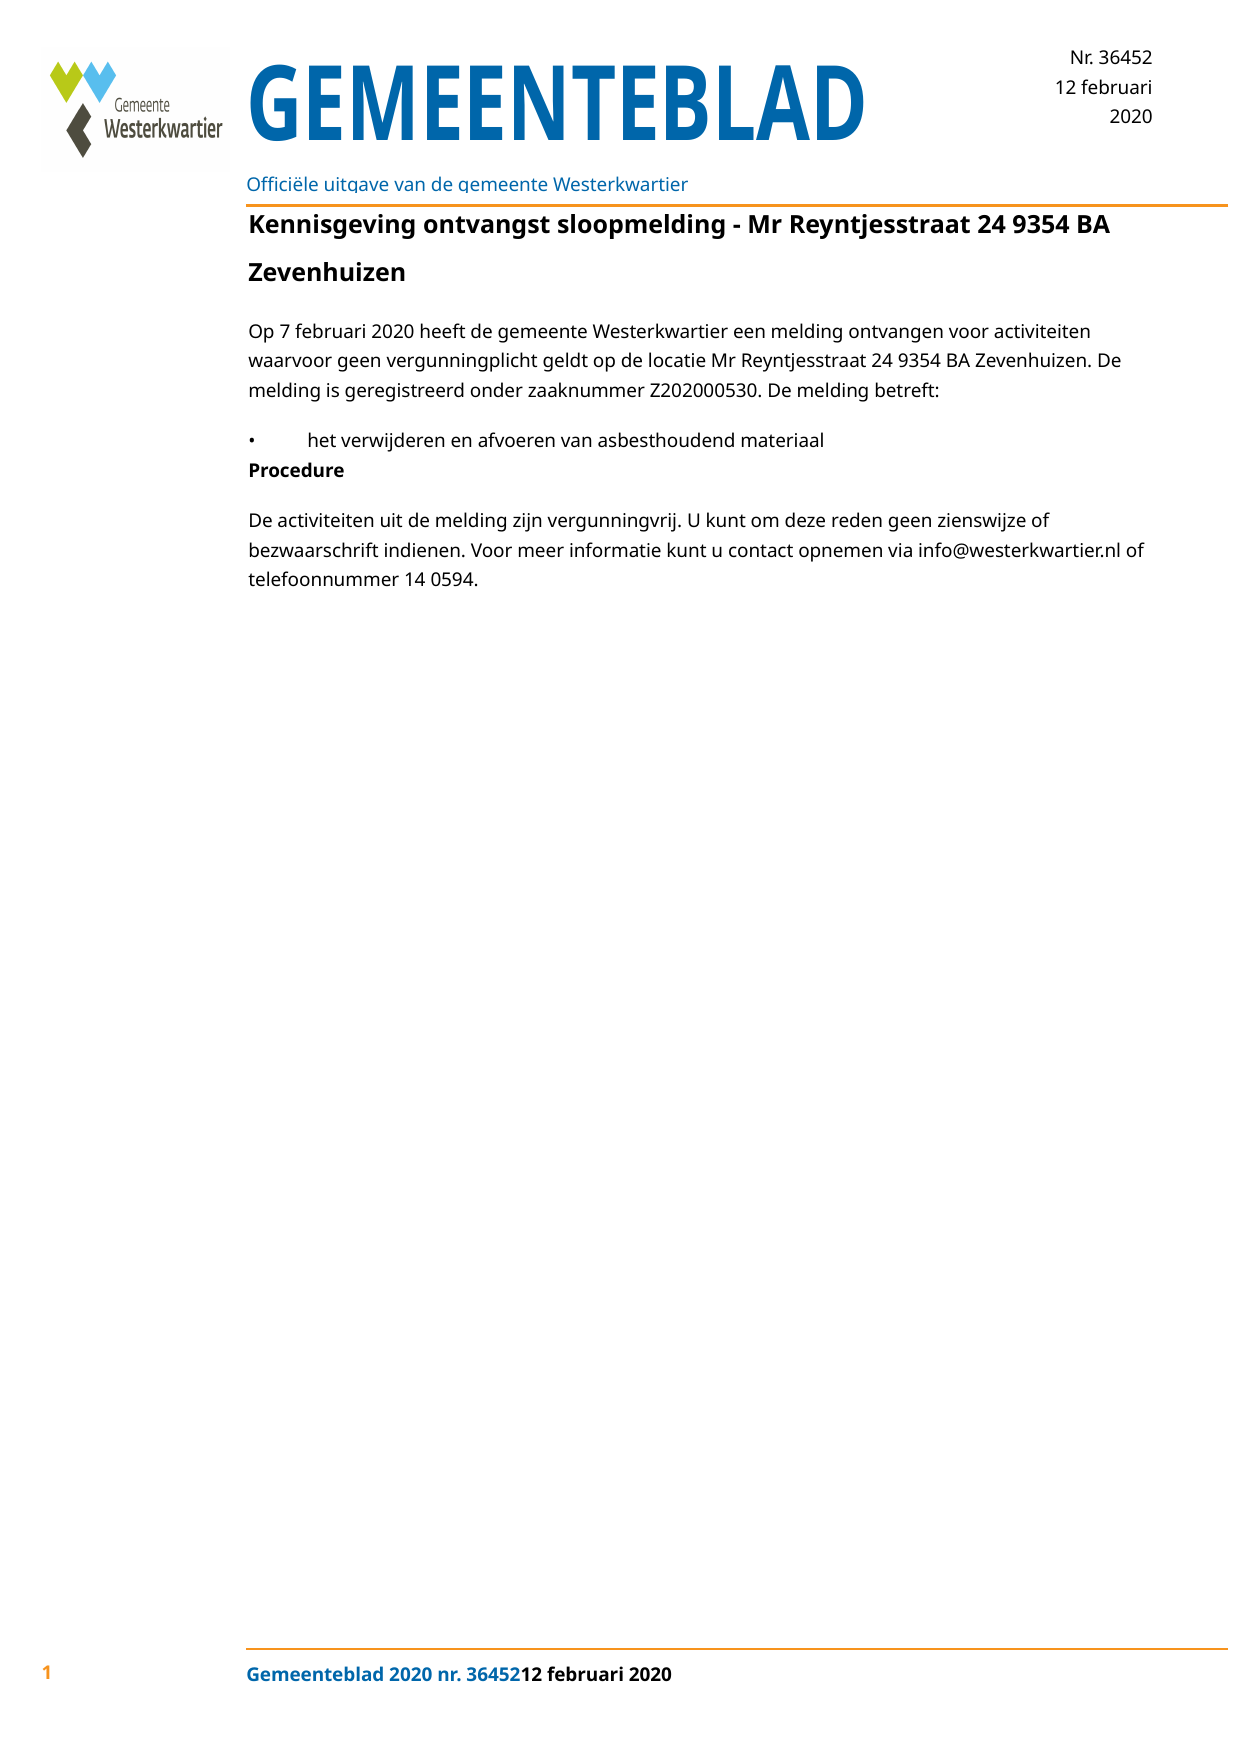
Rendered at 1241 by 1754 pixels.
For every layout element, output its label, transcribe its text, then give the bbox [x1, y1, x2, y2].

list het verwijderen en afvoeren van asbesthoudend materiaal [248, 427, 1152, 453]
text Op 7 februari 2020 heeft de gemeente Westerkwartier een melding ontvangen voor activiteiten waarvoor geen vergunningplicht geldt op de locatie Mr Reyntjesstraat 24 9354 BA Zevenhuizen. De melding is geregistreerd onder zaaknummer Z202000530. De melding betreft: [248, 318, 1152, 403]
text Kennisgeving ontvangst sloopmelding - Mr Reyntjesstraat 24 9354 BA Zevenhuizen [248, 207, 1152, 288]
picture [41, 47, 231, 172]
text De activiteiten uit de melding zijn vergunningvrij. U kunt om deze reden geen zienswijze of bezwaarschrift indienen. Voor meer informatie kunt u contact opnemen via info@westerkwartier.nl of telefoonnummer 14 0594. [248, 507, 1152, 592]
text Procedure [248, 457, 1152, 483]
